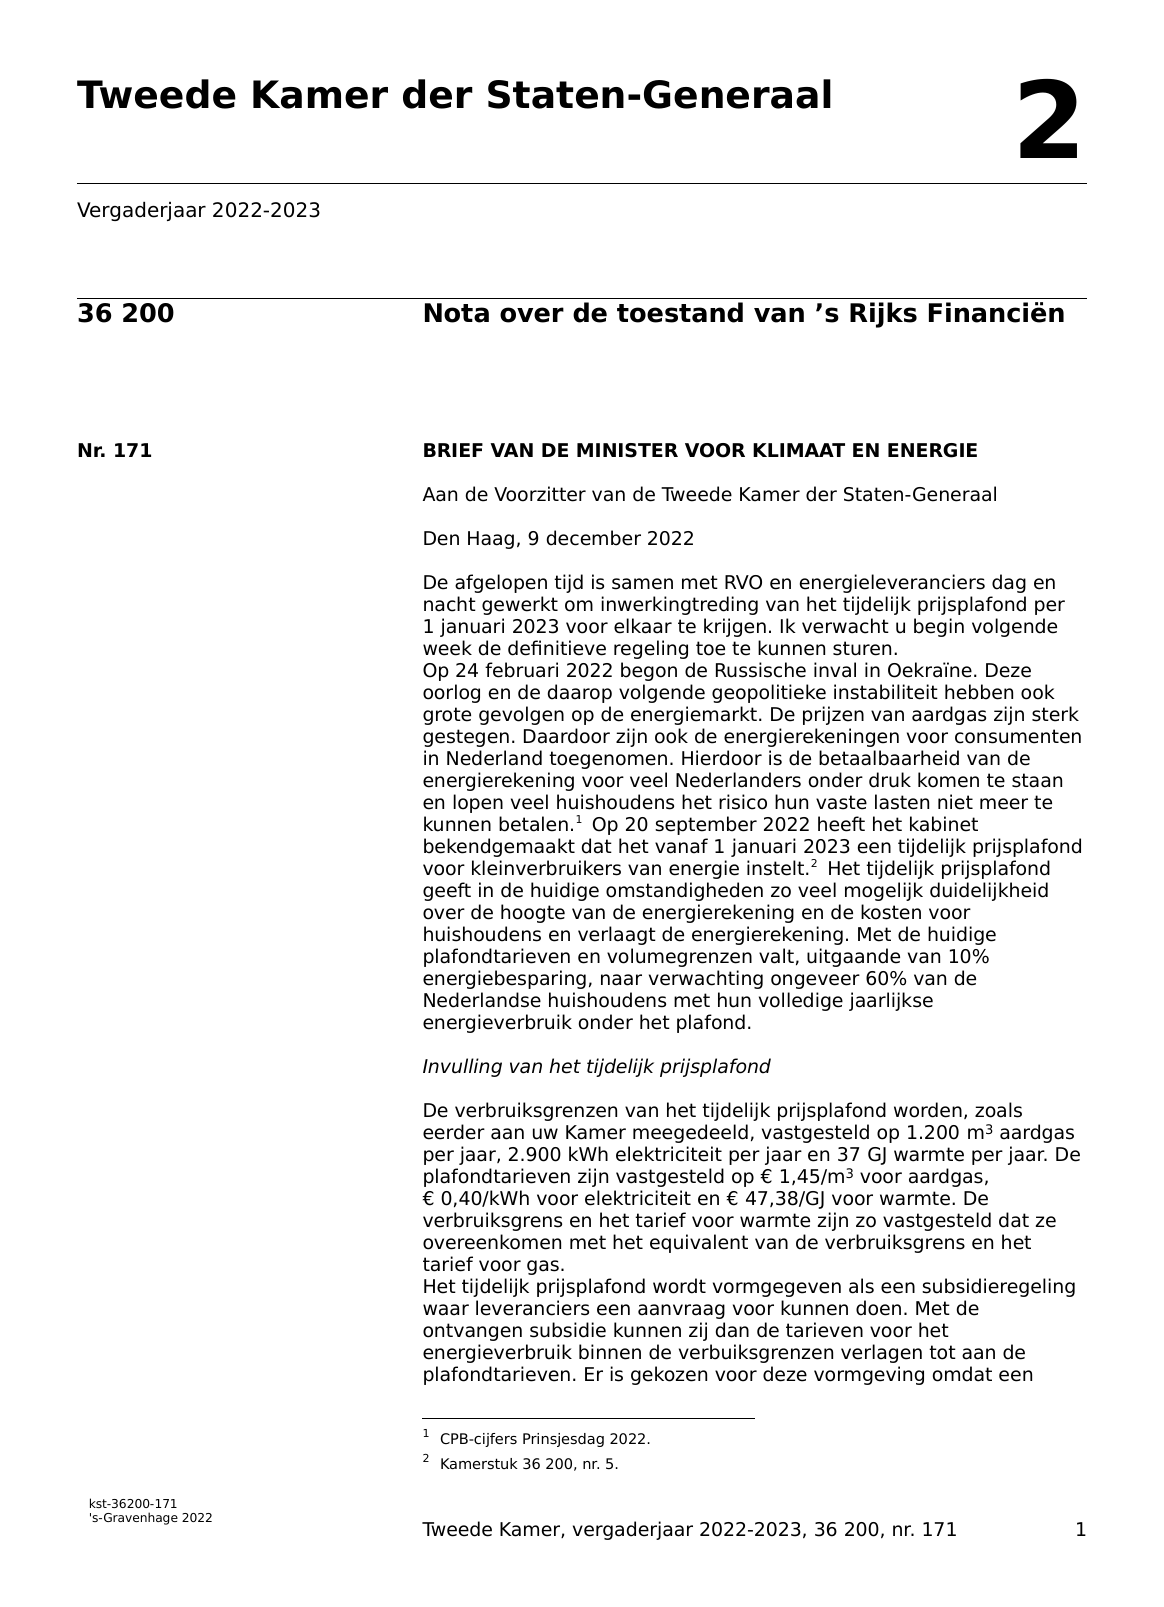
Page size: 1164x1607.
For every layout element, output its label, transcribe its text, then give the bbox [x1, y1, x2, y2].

text Het tijdelijk prijsplafond wordt vormgegeven als een subsidieregeling waar leveranciers een aanvraag voor kunnen doen. Met de ontvangen subsidie kunnen zij dan de tarieven voor het energieverbruik binnen de verbuiksgrenzen verlagen tot aan de plafondtarieven. Er is gekozen voor deze vormgeving omdat een [422, 1276, 1087, 1386]
subtitle 36 200 Nota over de toestand van ’s Rijks Financiën [77, 299, 1087, 329]
text De afgelopen tijd is samen met RVO en energieleveranciers dag en nacht gewerkt om inwerkingtreding van het tijdelijk prijsplafond per 1 januari 2023 voor elkaar te krijgen. Ik verwacht u begin volgende week de definitieve regeling toe te kunnen sturen. [422, 572, 1087, 660]
text De verbruiksgrenzen van het tijdelijk prijsplafond worden, zoals eerder aan uw Kamer meegedeeld, vastgesteld op 1.200 m3 aardgas per jaar, 2.900 kWh elektriciteit per jaar en 37 GJ warmte per jaar. De plafondtarieven zijn vastgesteld op € 1,45/m3 voor aardgas, € 0,40/kWh voor elektriciteit en € 47,38/GJ voor warmte. De verbruiksgrens en het tarief voor warmte zijn zo vastgesteld dat ze overeenkomen met het equivalent van de verbruiksgrens en het tarief voor gas. [422, 1100, 1087, 1276]
table_header Tweede Kamer der Staten-Generaal [77, 59, 886, 183]
subtitle Invulling van het tijdelijk prijsplafond [422, 1056, 1087, 1078]
table_cell Vergaderjaar 2022-2023 [77, 184, 1087, 298]
text 's-Gravenhage 2022 [88, 1511, 323, 1525]
text Op 24 februari 2022 begon de Russische inval in Oekraïne. Deze oorlog en de daarop volgende geopolitieke instabiliteit hebben ook grote gevolgen op de energiemarkt. De prijzen van aardgas zijn sterk gestegen. Daardoor zijn ook de energierekeningen voor consumenten in Nederland toegenomen. Hierdoor is de betaalbaarheid van de energierekening voor veel Nederlanders onder druk komen te staan en lopen veel huishoudens het risico hun vaste lasten niet meer te kunnen betalen. Op 20 september 2022 heeft het kabinet bekendgemaakt dat het vanaf 1 januari 2023 een tijdelijk prijsplafond voor kleinverbruikers van energie instelt. Het tijdelijk prijsplafond geeft in de huidige omstandigheden zo veel mogelijk duidelijkheid over de hoogte van de energierekening en de kosten voor huishoudens en verlaagt de energierekening. Met de huidige plafondtarieven en volumegrenzen valt, uitgaande van 10% energiebesparing, naar verwachting ongeveer 60% van de Nederlandse huishoudens met hun volledige jaarlijkse energieverbruik onder het plafond. [422, 660, 1087, 1034]
subtitle Nr. 171 BRIEF VAN DE MINISTER VOOR KLIMAAT EN ENERGIE [77, 440, 1087, 462]
text Aan de Voorzitter van de Tweede Kamer der Staten-Generaal [422, 484, 1087, 506]
table_header 2 [886, 59, 1087, 183]
text CPB-cijfers Prinsjesdag 2022. [422, 1427, 1087, 1449]
text Kamerstuk 36 200, nr. 5. [422, 1452, 1087, 1474]
text kst-36200-171 [88, 1497, 323, 1511]
text Den Haag, 9 december 2022 [422, 528, 1087, 550]
